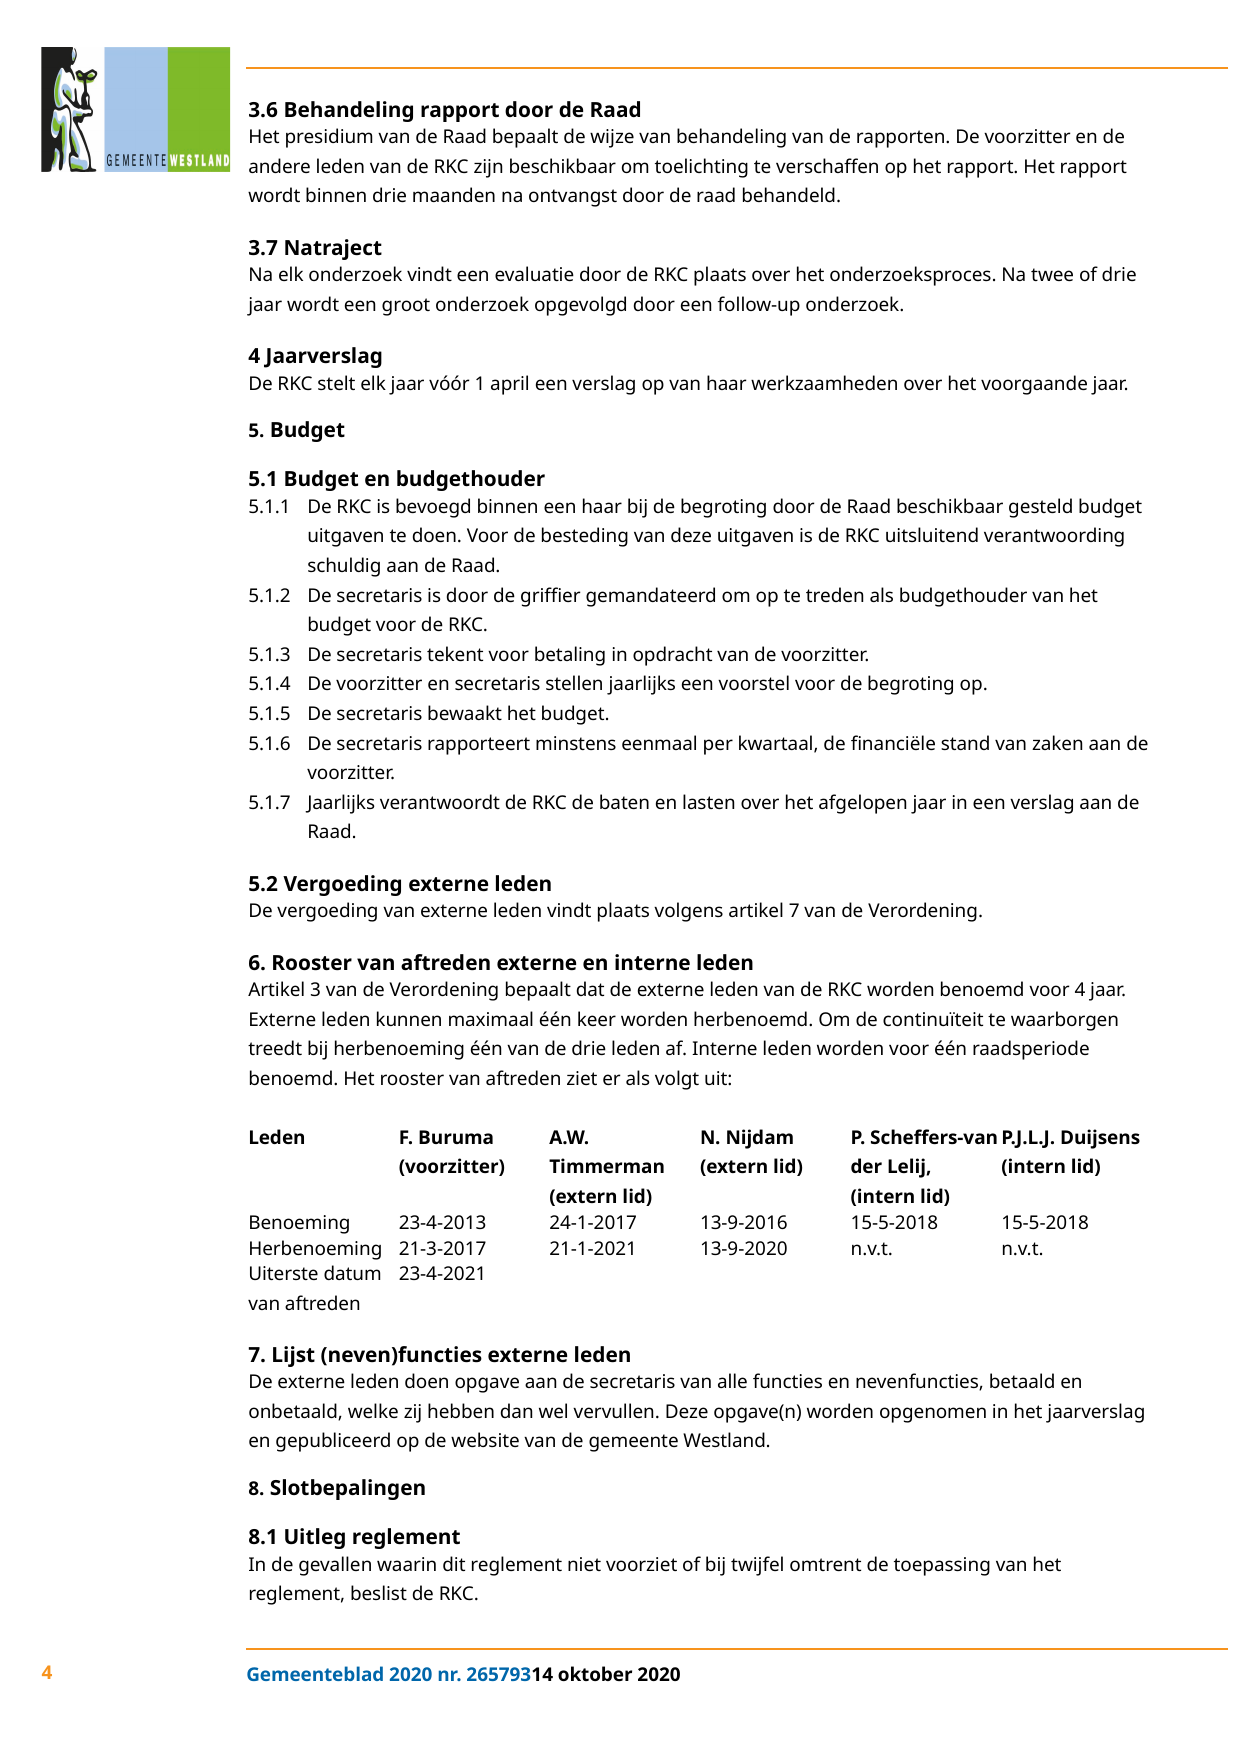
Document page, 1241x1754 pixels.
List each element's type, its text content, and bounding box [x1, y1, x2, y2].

list Jaarlijks verantwoordt de RKC de baten en lasten over het afgelopen jaar in een verslag aan de Raad. [248, 789, 1152, 844]
text 3.7 Natraject [248, 233, 1152, 261]
table_cell [850, 1261, 1001, 1316]
table_cell n.v.t. [1001, 1235, 1152, 1261]
table_cell 15-5-2018 [1001, 1209, 1152, 1235]
text 8.1 Uitleg reglement [248, 1522, 1152, 1551]
text Na elk onderzoek vindt een evaluatie door de RKC plaats over het onderzoeksproces. Na twee of drie jaar wordt een groot onderzoek opgevolgd door een follow-up onderzoek. [248, 261, 1152, 317]
text Artikel 3 van de Verordening bepaalt dat de externe leden van de RKC worden benoemd voor 4 jaar. Externe leden kunnen maximaal één keer worden herbenoemd. Om de continuïteit te waarborgen treedt bij herbenoeming één van de drie leden af. Interne leden worden voor één raadsperiode benoemd. Het rooster van aftreden ziet er als volgt uit: [248, 976, 1152, 1091]
table_cell 23-4-2013 [399, 1209, 549, 1235]
text In de gevallen waarin dit reglement niet voorziet of bij twijfel omtrent de toepassing van het reglement, beslist de RKC. [248, 1551, 1152, 1606]
text Het presidium van de Raad bepaalt de wijze van behandeling van de rapporten. De voorzitter en de andere leden van de RKC zijn beschikbaar om toelichting te verschaffen op het rapport. Het rapport wordt binnen drie maanden na ontvangst door de raad behandeld. [248, 123, 1152, 208]
table_header F. Buruma (voorzitter) [399, 1124, 549, 1209]
text De RKC stelt elk jaar vóór 1 april een verslag op van haar werkzaamheden over het voorgaande jaar. [248, 370, 1152, 395]
list De voorzitter en secretaris stellen jaarlijks een voorstel voor de begroting op. [248, 671, 1152, 696]
text 6. Rooster van aftreden externe en interne leden [248, 948, 1152, 976]
table_cell [1001, 1261, 1152, 1316]
table_header N. Nijdam (extern lid) [700, 1124, 850, 1209]
table_header Leden [248, 1124, 398, 1209]
table_cell Herbenoeming [248, 1235, 398, 1261]
list De secretaris is door de griffier gemandateerd om op te treden als budgethouder van het budget voor de RKC. [248, 582, 1152, 637]
text De vergoeding van externe leden vindt plaats volgens artikel 7 van de Verordening. [248, 897, 1152, 923]
text 3.6 Behandeling rapport door de Raad [248, 95, 1152, 123]
table_cell [700, 1261, 850, 1316]
table_header P. Scheffers-van der Lelij, (intern lid) [850, 1124, 1001, 1209]
table_cell 13-9-2016 [700, 1209, 850, 1235]
picture [41, 47, 231, 172]
text De externe leden doen opgave aan de secretaris van alle functies en nevenfuncties, betaald en onbetaald, welke zij hebben dan wel vervullen. Deze opgave(n) worden opgenomen in het jaarverslag en gepubliceerd op de website van de gemeente Westland. [248, 1368, 1152, 1453]
table_header P.J.L.J. Duijsens (intern lid) [1001, 1124, 1152, 1209]
table_cell 21-1-2021 [549, 1235, 700, 1261]
table_cell Uiterste datum van aftreden [248, 1261, 398, 1316]
table_cell 13-9-2020 [700, 1235, 850, 1261]
table_cell 23-4-2021 [399, 1261, 549, 1316]
table_cell [549, 1261, 700, 1316]
table_cell 15-5-2018 [850, 1209, 1001, 1235]
text 7. Lijst (neven)functies externe leden [248, 1340, 1152, 1368]
list De secretaris rapporteert minstens eenmaal per kwartaal, de financiële stand van zaken aan de voorzitter. [248, 730, 1152, 785]
table_cell 24-1-2017 [549, 1209, 700, 1235]
text 4 Jaarverslag [248, 341, 1152, 370]
text 5.2 Vergoeding externe leden [248, 869, 1152, 897]
list De RKC is bevoegd binnen een haar bij de begroting door de Raad beschikbaar gesteld budget uitgaven te doen. Voor de besteding van deze uitgaven is de RKC uitsluitend verantwoording schuldig aan de Raad. [248, 493, 1152, 578]
text 5. Budget [248, 415, 1152, 444]
table_cell Benoeming [248, 1209, 398, 1235]
list De secretaris tekent voor betaling in opdracht van de voorzitter. [248, 641, 1152, 667]
table_header A.W. Timmerman (extern lid) [549, 1124, 700, 1209]
table_cell n.v.t. [850, 1235, 1001, 1261]
text 5.1 Budget en budgethouder [248, 464, 1152, 493]
table_cell 21-3-2017 [399, 1235, 549, 1261]
text 8. Slotbepalingen [248, 1473, 1152, 1502]
list De secretaris bewaakt het budget. [248, 700, 1152, 726]
